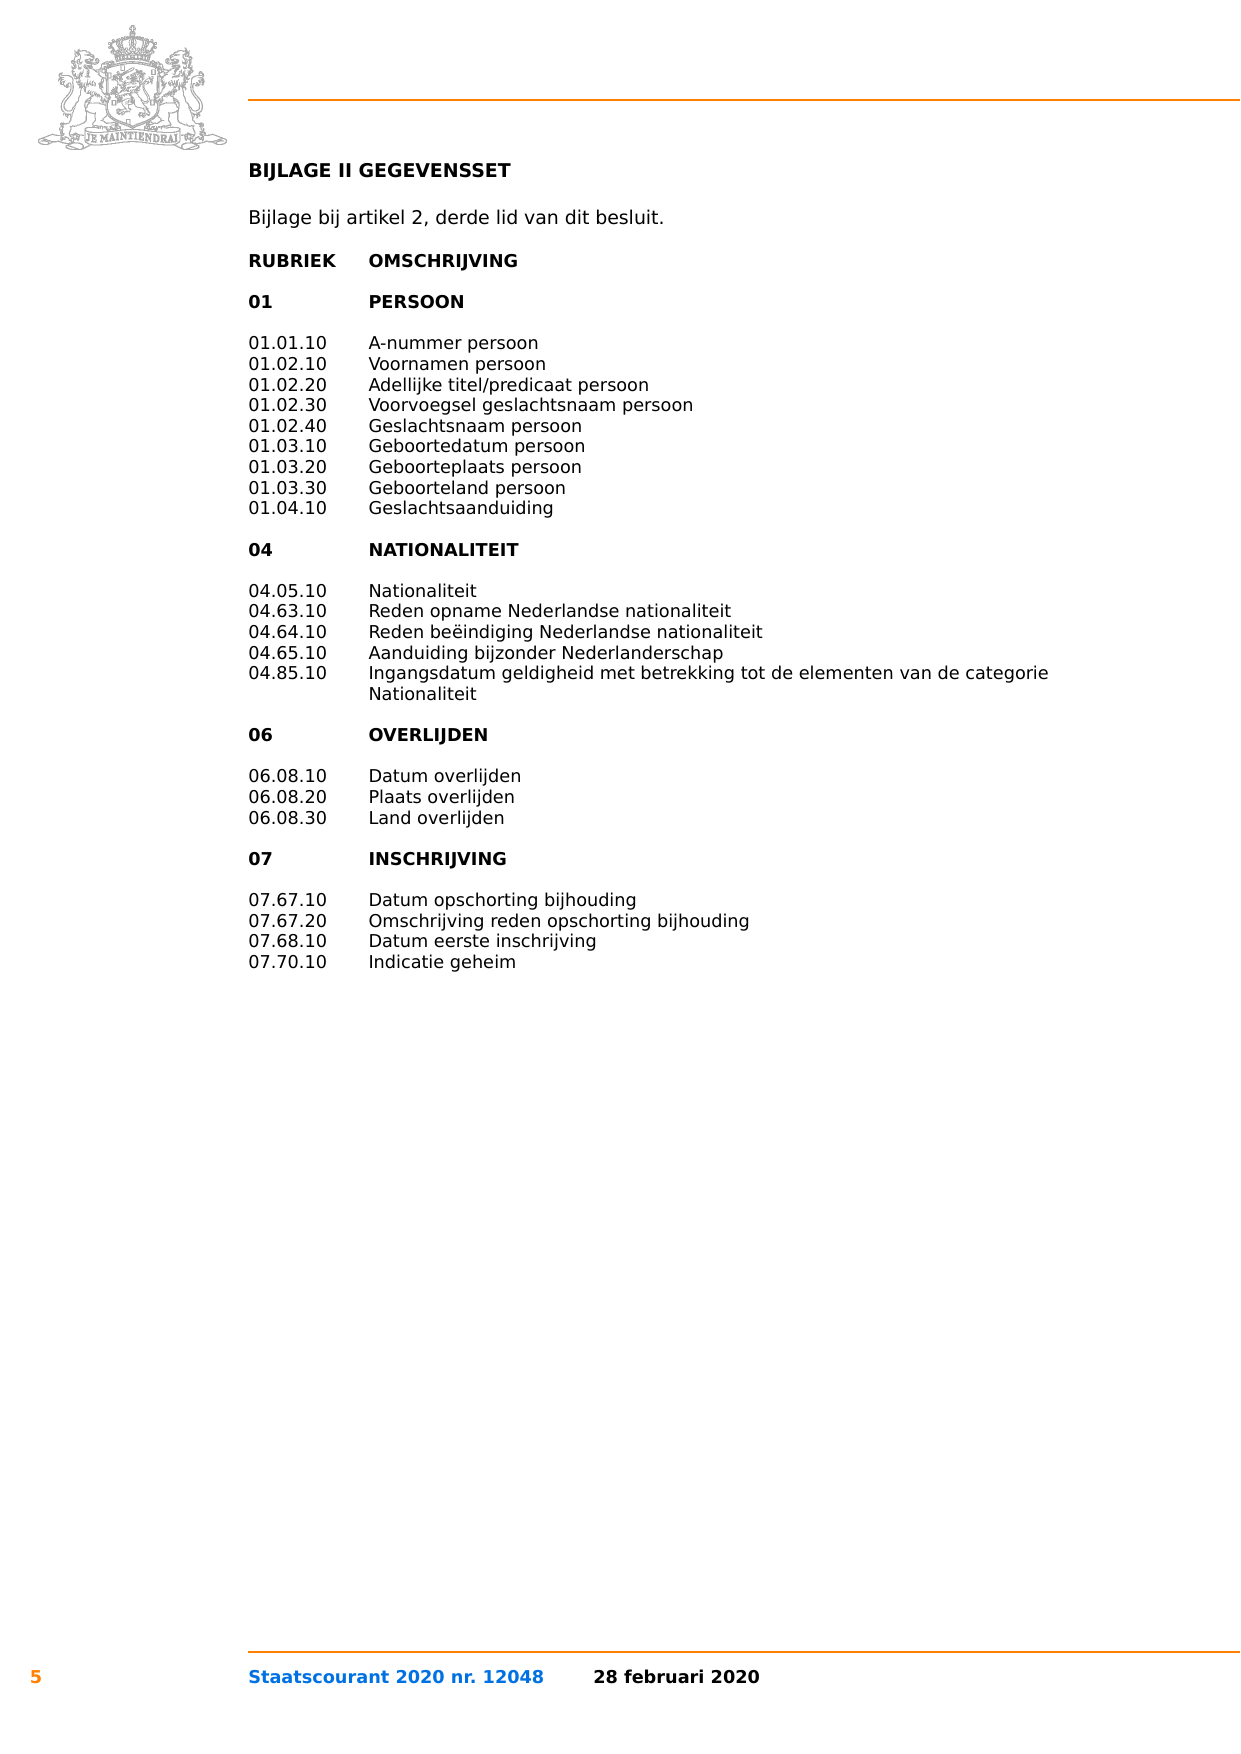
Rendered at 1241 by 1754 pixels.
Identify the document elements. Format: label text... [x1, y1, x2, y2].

table_cell 07.67.20 [248, 911, 362, 931]
table_cell 04.85.10 [248, 663, 362, 704]
table_cell 07.67.10 [248, 890, 362, 911]
table_cell Plaats overlijden [363, 787, 1163, 808]
picture [38, 25, 227, 150]
table_cell [363, 271, 1163, 292]
table_cell 06.08.30 [248, 808, 362, 828]
table_cell 01.04.10 [248, 498, 362, 519]
subtitle BIJLAGE II GEGEVENSSET [248, 160, 1163, 182]
table_cell Indicatie geheim [363, 952, 1163, 973]
table_cell 01.03.20 [248, 457, 362, 478]
table_cell 04.05.10 [248, 581, 362, 601]
table_header OMSCHRIJVING [363, 251, 1163, 271]
table_cell Adellijke titel/predicaat persoon [363, 375, 1163, 395]
table_cell [248, 705, 362, 725]
table_cell Nationaliteit [363, 581, 1163, 601]
table_cell A-nummer persoon [363, 333, 1163, 354]
table_cell 01.02.30 [248, 395, 362, 416]
table_cell 01.01.10 [248, 333, 362, 354]
table_cell 06 [248, 725, 362, 746]
text Bijlage bij artikel 2, derde lid van dit besluit. [248, 207, 1163, 229]
table_cell Datum opschorting bijhouding [363, 890, 1163, 911]
table_cell [363, 870, 1163, 890]
table_cell 07 [248, 849, 362, 869]
table_cell Datum eerste inschrijving [363, 931, 1163, 952]
table_cell 01.03.30 [248, 478, 362, 498]
table_cell 01.02.20 [248, 375, 362, 395]
table_cell 06.08.20 [248, 787, 362, 808]
table_cell 07.68.10 [248, 931, 362, 952]
table_cell [363, 313, 1163, 333]
table_cell Voorvoegsel geslachtsnaam persoon [363, 395, 1163, 416]
table_cell [248, 313, 362, 333]
table_cell 06.08.10 [248, 766, 362, 787]
table_cell Land overlijden [363, 808, 1163, 828]
table_cell [248, 560, 362, 581]
table_cell Geboorteplaats persoon [363, 457, 1163, 478]
table_cell 04 [248, 540, 362, 560]
table_cell Reden beëindiging Nederlandse nationaliteit [363, 622, 1163, 643]
table_cell 01 [248, 292, 362, 313]
table_cell 04.63.10 [248, 601, 362, 622]
table_cell 01.03.10 [248, 436, 362, 457]
table_cell [363, 828, 1163, 849]
table_cell 01.02.40 [248, 416, 362, 436]
table_cell PERSOON [363, 292, 1163, 313]
table_cell Geboortedatum persoon [363, 436, 1163, 457]
table_cell 04.65.10 [248, 643, 362, 663]
table_cell NATIONALITEIT [363, 540, 1163, 560]
table_cell Omschrijving reden opschorting bijhouding [363, 911, 1163, 931]
table_cell [248, 519, 362, 539]
table_cell Geslachtsnaam persoon [363, 416, 1163, 436]
table_cell Aanduiding bijzonder Nederlanderschap [363, 643, 1163, 663]
table_cell 04.64.10 [248, 622, 362, 643]
table_cell Reden opname Nederlandse nationaliteit [363, 601, 1163, 622]
table_cell 01.02.10 [248, 354, 362, 374]
table_header RUBRIEK [248, 251, 362, 271]
table_cell [248, 828, 362, 849]
table_cell Ingangsdatum geldigheid met betrekking tot de elementen van de categorie Nationaliteit [363, 663, 1163, 704]
table_cell [248, 271, 362, 292]
table_cell Voornamen persoon [363, 354, 1163, 374]
table_cell Geslachtsaanduiding [363, 498, 1163, 519]
table_cell [363, 746, 1163, 766]
table_cell [248, 746, 362, 766]
table_cell [248, 870, 362, 890]
table_cell 07.70.10 [248, 952, 362, 973]
table_cell Datum overlijden [363, 766, 1163, 787]
table_cell OVERLIJDEN [363, 725, 1163, 746]
table_cell [363, 705, 1163, 725]
table_cell [363, 519, 1163, 539]
table_cell [363, 560, 1163, 581]
table_cell INSCHRIJVING [363, 849, 1163, 869]
table_cell Geboorteland persoon [363, 478, 1163, 498]
